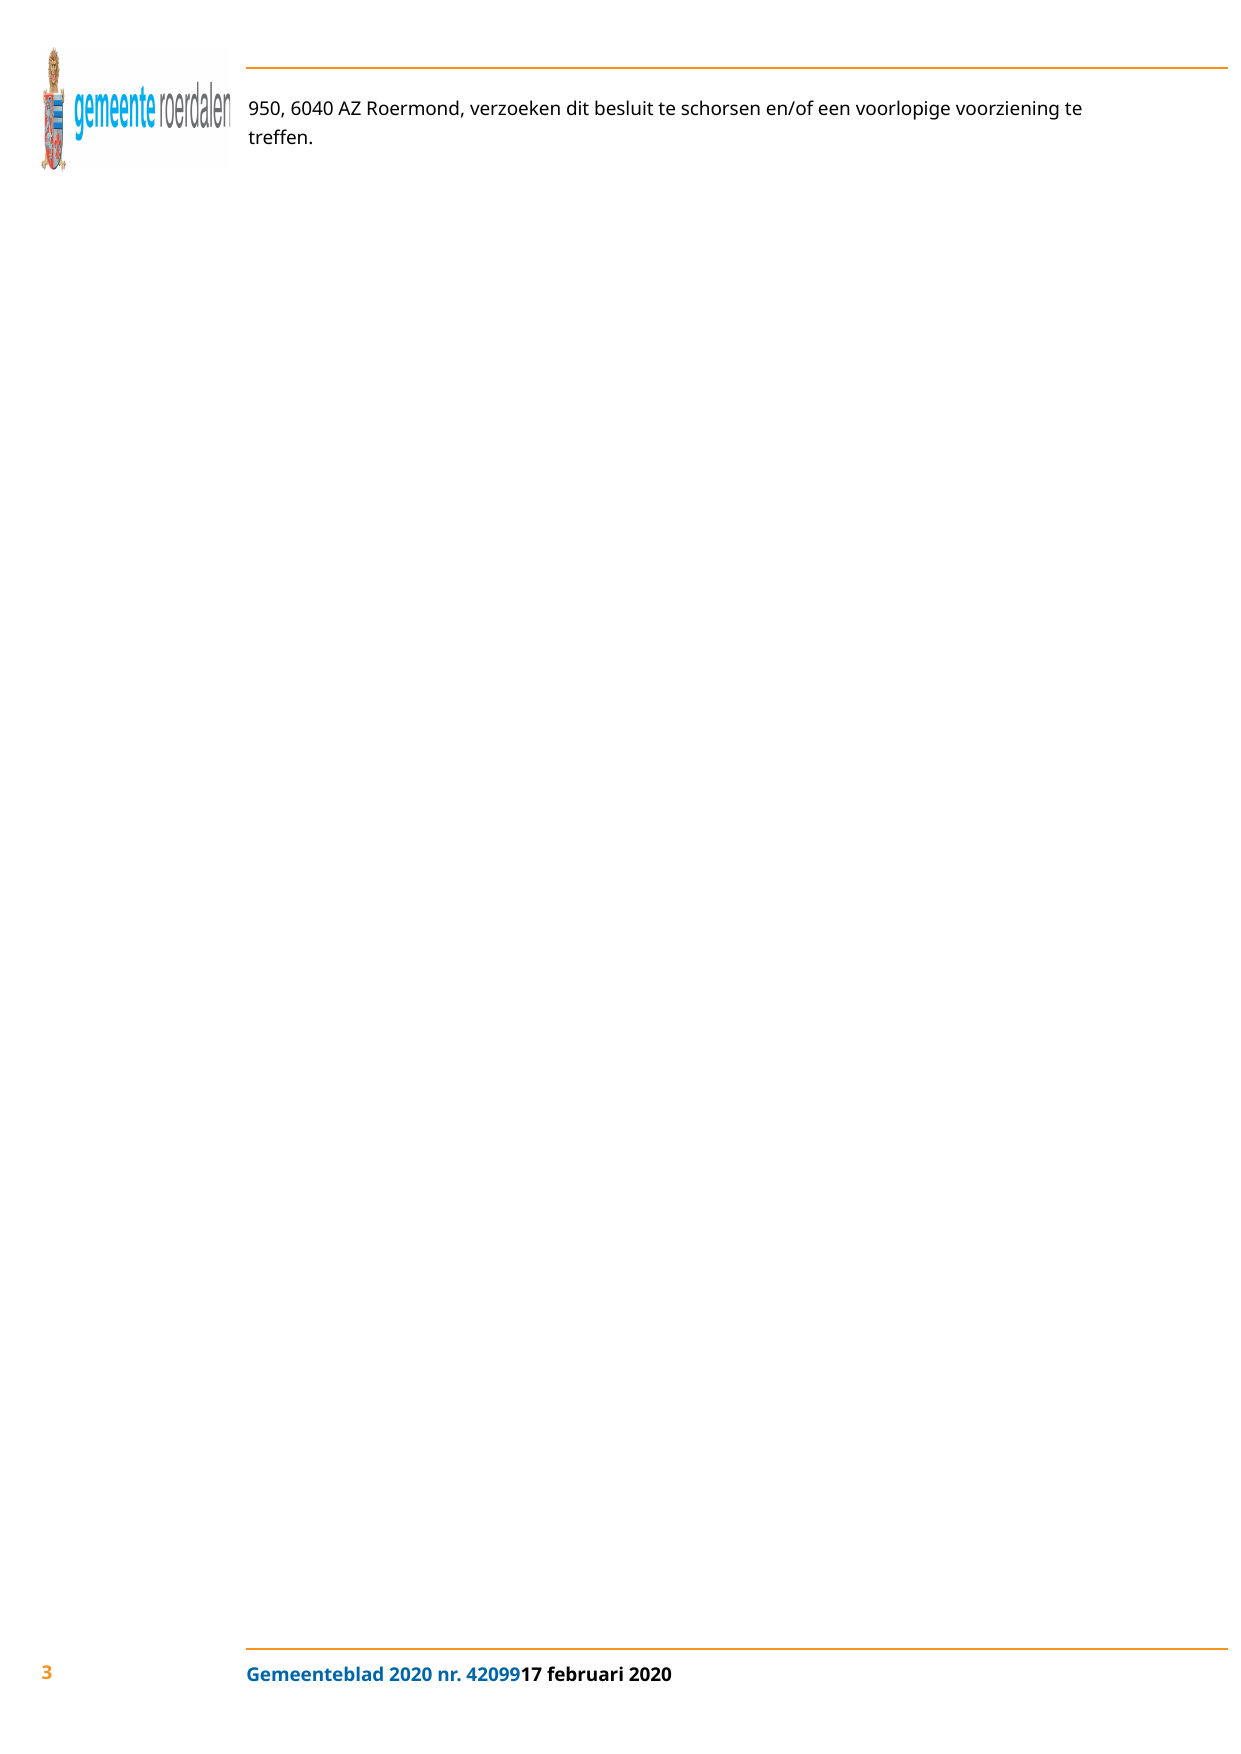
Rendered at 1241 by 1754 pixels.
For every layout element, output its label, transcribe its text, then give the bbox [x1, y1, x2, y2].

picture [41, 47, 231, 172]
text 950, 6040 AZ Roermond, verzoeken dit besluit te schorsen en/of een voorlopige voorziening te treffen. [248, 95, 1152, 150]
